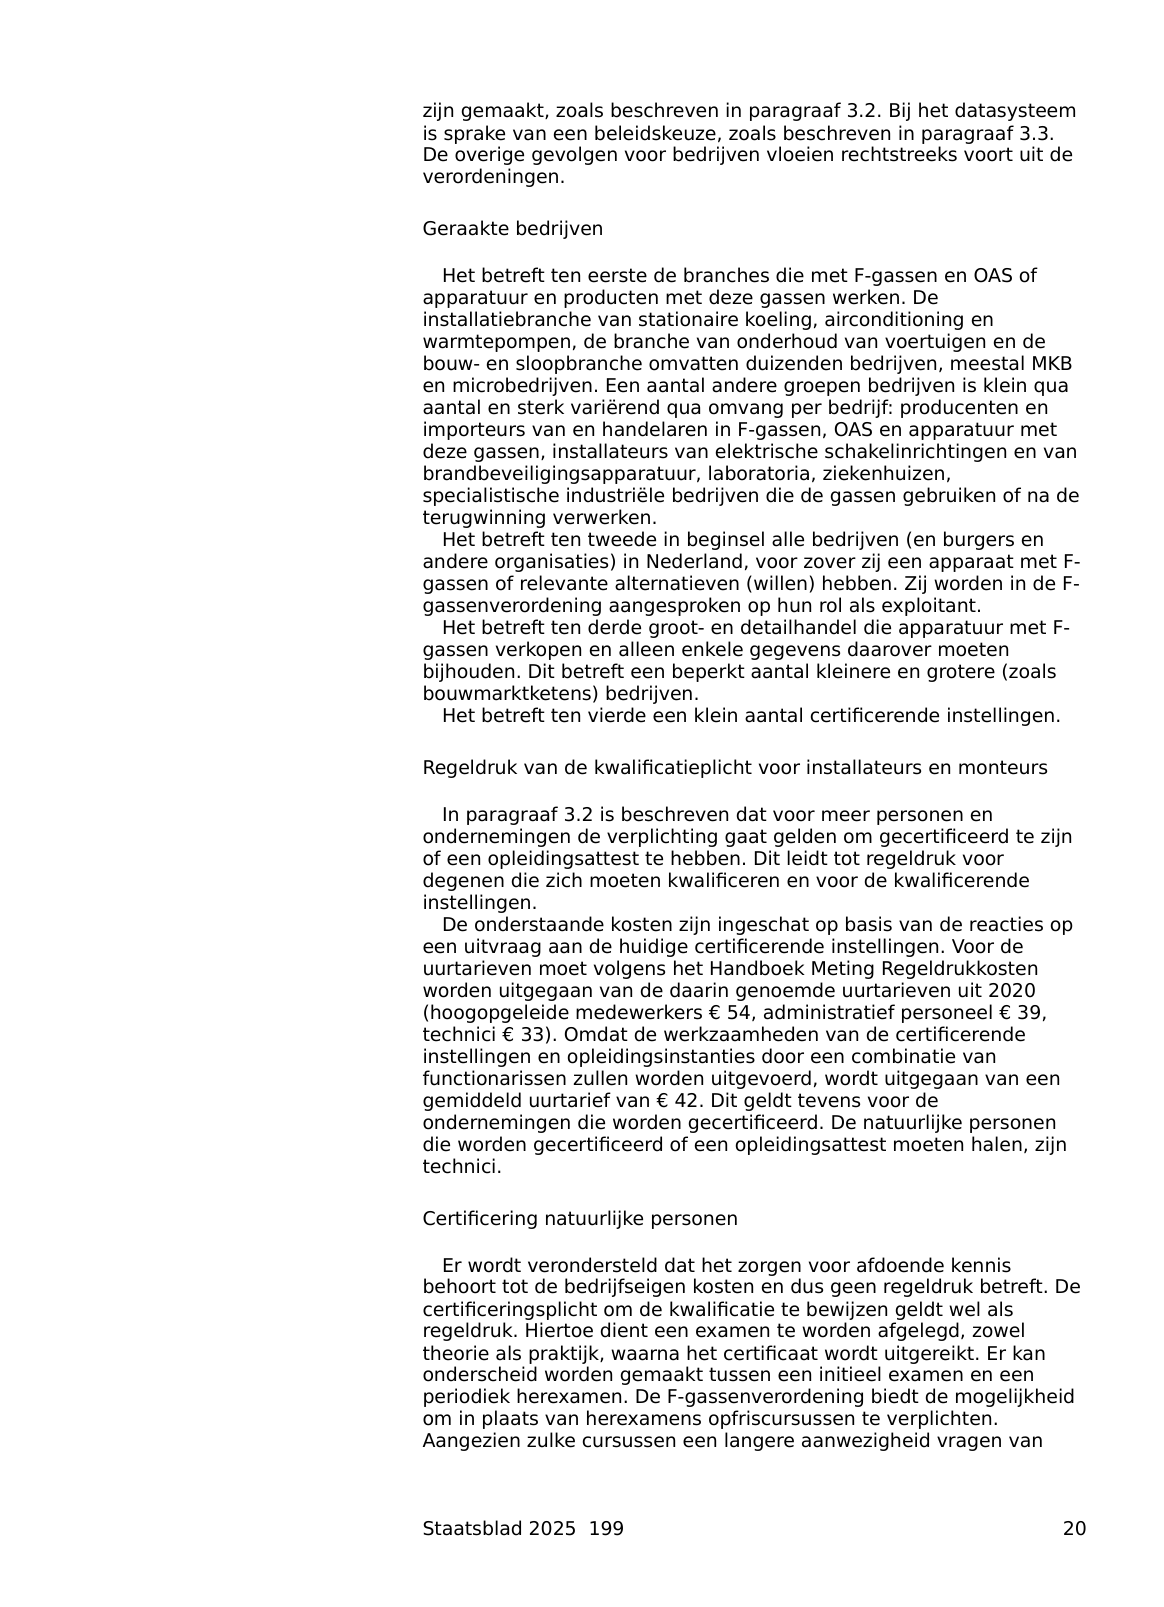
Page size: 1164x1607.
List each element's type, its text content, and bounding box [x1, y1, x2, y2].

text Er wordt verondersteld dat het zorgen voor afdoende kennis behoort tot de bedrijfseigen kosten en dus geen regeldruk betreft. De certificeringsplicht om de kwalificatie te bewijzen geldt wel als regeldruk. Hiertoe dient een examen te worden afgelegd, zowel theorie als praktijk, waarna het certificaat wordt uitgereikt. Er kan onderscheid worden gemaakt tussen een initieel examen en een periodiek herexamen. De F-gassenverordening biedt de mogelijkheid om in plaats van herexamens opfriscursussen te verplichten. Aangezien zulke cursussen een langere aanwezigheid vragen van [422, 1254, 1087, 1452]
text In paragraaf 3.2 is beschreven dat voor meer personen en ondernemingen de verplichting gaat gelden om gecertificeerd te zijn of een opleidingsattest te hebben. Dit leidt tot regeldruk voor degenen die zich moeten kwalificeren en voor de kwalificerende instellingen. [422, 804, 1087, 914]
subtitle Geraakte bedrijven [422, 218, 1087, 240]
text Het betreft ten tweede in beginsel alle bedrijven (en burgers en andere organisaties) in Nederland, voor zover zij een apparaat met F-gassen of relevante alternatieven (willen) hebben. Zij worden in de F-gassenverordening aangesproken op hun rol als exploitant. [422, 529, 1087, 617]
subtitle Regeldruk van de kwalificatieplicht voor installateurs en monteurs [422, 757, 1087, 779]
text Het betreft ten vierde een klein aantal certificerende instellingen. [422, 705, 1087, 727]
text zijn gemaakt, zoals beschreven in paragraaf 3.2. Bij het datasysteem is sprake van een beleidskeuze, zoals beschreven in paragraaf 3.3. De overige gevolgen voor bedrijven vloeien rechtstreeks voort uit de verordeningen. [422, 100, 1087, 188]
subtitle Certificering natuurlijke personen [422, 1207, 1087, 1229]
text De onderstaande kosten zijn ingeschat op basis van de reacties op een uitvraag aan de huidige certificerende instellingen. Voor de uurtarieven moet volgens het Handboek Meting Regeldrukkosten worden uitgegaan van de daarin genoemde uurtarieven uit 2020 (hoogopgeleide medewerkers € 54, administratief personeel € 39, technici € 33). Omdat de werkzaamheden van de certificerende instellingen en opleidingsinstanties door een combinatie van functionarissen zullen worden uitgevoerd, wordt uitgegaan van een gemiddeld uurtarief van € 42. Dit geldt tevens voor de ondernemingen die worden gecertificeerd. De natuurlijke personen die worden gecertificeerd of een opleidingsattest moeten halen, zijn technici. [422, 914, 1087, 1177]
text Het betreft ten eerste de branches die met F-gassen en OAS of apparatuur en producten met deze gassen werken. De installatiebranche van stationaire koeling, airconditioning en warmtepompen, de branche van onderhoud van voertuigen en de bouw- en sloopbranche omvatten duizenden bedrijven, meestal MKB en microbedrijven. Een aantal andere groepen bedrijven is klein qua aantal en sterk variërend qua omvang per bedrijf: producenten en importeurs van en handelaren in F-gassen, OAS en apparatuur met deze gassen, installateurs van elektrische schakelinrichtingen en van brandbeveiligingsapparatuur, laboratoria, ziekenhuizen, specialistische industriële bedrijven die de gassen gebruiken of na de terugwinning verwerken. [422, 265, 1087, 529]
text Het betreft ten derde groot- en detailhandel die apparatuur met F-gassen verkopen en alleen enkele gegevens daarover moeten bijhouden. Dit betreft een beperkt aantal kleinere en grotere (zoals bouwmarktketens) bedrijven. [422, 617, 1087, 705]
